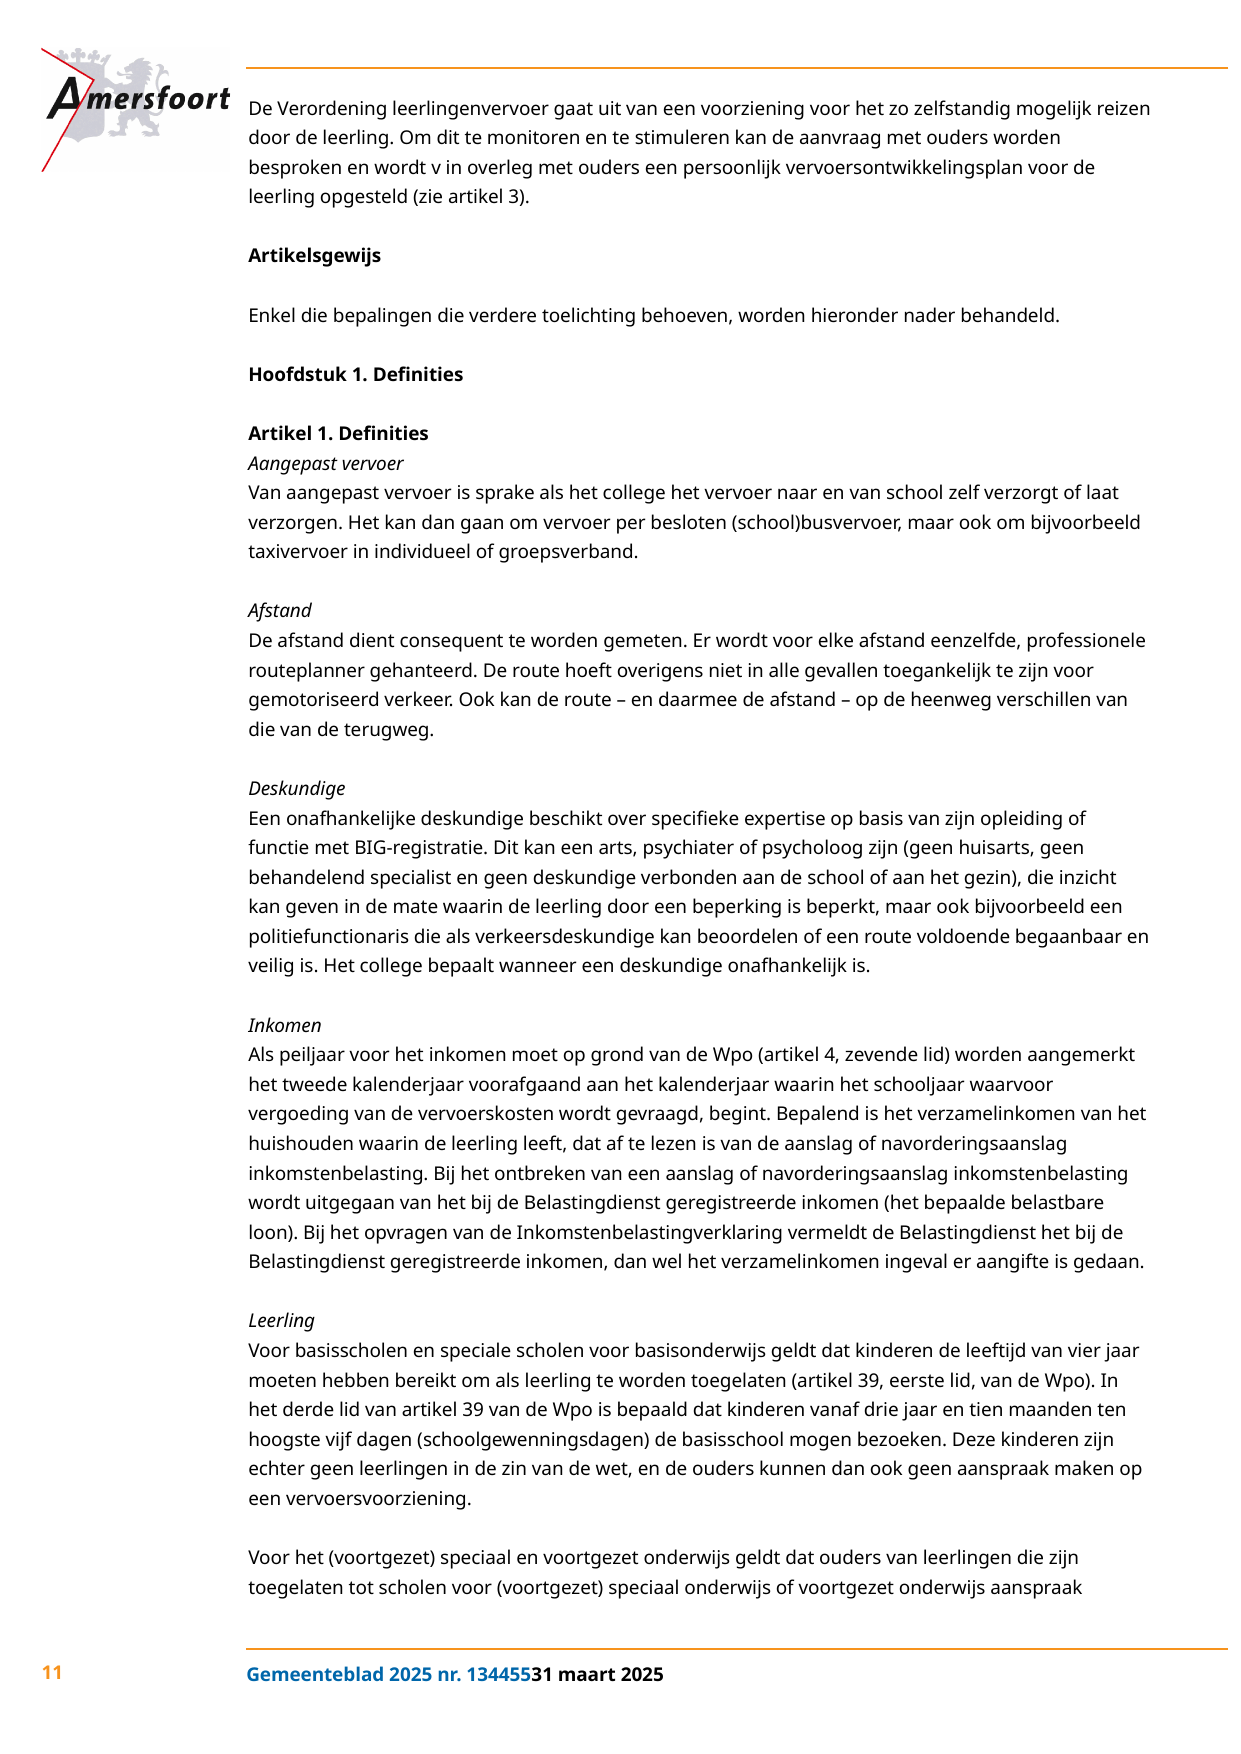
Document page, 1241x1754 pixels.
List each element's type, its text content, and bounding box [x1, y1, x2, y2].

text Als peiljaar voor het inkomen moet op grond van de Wpo (artikel 4, zevende lid) worden aangemerkt het tweede kalenderjaar voorafgaand aan het kalenderjaar waarin het schooljaar waarvoor vergoeding van de vervoerskosten wordt gevraagd, begint. Bepalend is het verzamelinkomen van het huishouden waarin de leerling leeft, dat af te lezen is van de aanslag of navorderingsaanslag inkomstenbelasting. Bij het ontbreken van een aanslag of navorderingsaanslag inkomstenbelasting wordt uitgegaan van het bij de Belastingdienst geregistreerde inkomen (het bepaalde belastbare loon). Bij het opvragen van de Inkomstenbelastingverklaring vermeldt de Belastingdienst het bij de Belastingdienst geregistreerde inkomen, dan wel het verzamelinkomen ingeval er aangifte is gedaan. [248, 1041, 1152, 1274]
text Artikel 1. Definities [248, 420, 1152, 446]
text Afstand [248, 598, 1152, 623]
text De afstand dient consequent te worden gemeten. Er wordt voor elke afstand eenzelfde, professionele routeplanner gehanteerd. De route hoeft overigens niet in alle gevallen toegankelijk te zijn voor gemotoriseerd verkeer. Ook kan de route – en daarmee de afstand – op de heenweg verschillen van die van de terugweg. [248, 627, 1152, 742]
text Van aangepast vervoer is sprake als het college het vervoer naar en van school zelf verzorgt of laat verzorgen. Het kan dan gaan om vervoer per besloten (school)busvervoer, maar ook om bijvoorbeeld taxivervoer in individueel of groepsverband. [248, 479, 1152, 564]
text Artikelsgewijs [248, 243, 1152, 268]
text Hoofdstuk 1. Definities [248, 361, 1152, 387]
text Een onafhankelijke deskundige beschikt over specifieke expertise op basis van zijn opleiding of functie met BIG-registratie. Dit kan een arts, psychiater of psycholoog zijn (geen huisarts, geen behandelend specialist en geen deskundige verbonden aan de school of aan het gezin), die inzicht kan geven in de mate waarin de leerling door een beperking is beperkt, maar ook bijvoorbeeld een politiefunctionaris die als verkeersdeskundige kan beoordelen of een route voldoende begaanbaar en veilig is. Het college bepaalt wanneer een deskundige onafhankelijk is. [248, 805, 1152, 978]
text Aangepast vervoer [248, 450, 1152, 476]
text Inkomen [248, 1012, 1152, 1038]
text Voor het (voortgezet) speciaal en voortgezet onderwijs geldt dat ouders van leerlingen die zijn toegelaten tot scholen voor (voortgezet) speciaal onderwijs of voortgezet onderwijs aanspraak [248, 1544, 1152, 1600]
text Voor basisscholen en speciale scholen voor basisonderwijs geldt dat kinderen de leeftijd van vier jaar moeten hebben bereikt om als leerling te worden toegelaten (artikel 39, eerste lid, van de Wpo). In het derde lid van artikel 39 van de Wpo is bepaald dat kinderen vanaf drie jaar en tien maanden ten hoogste vijf dagen (schoolgewenningsdagen) de basisschool mogen bezoeken. Deze kinderen zijn echter geen leerlingen in de zin van de wet, en de ouders kunnen dan ook geen aanspraak maken op een vervoersvoorziening. [248, 1337, 1152, 1511]
text De Verordening leerlingenvervoer gaat uit van een voorziening voor het zo zelfstandig mogelijk reizen door de leerling. Om dit te monitoren en te stimuleren kan de aanvraag met ouders worden besproken en wordt v in overleg met ouders een persoonlijk vervoersontwikkelingsplan voor de leerling opgesteld (zie artikel 3). [248, 95, 1152, 209]
picture [41, 47, 231, 172]
text Leerling [248, 1308, 1152, 1333]
text Enkel die bepalingen die verdere toelichting behoeven, worden hieronder nader behandeld. [248, 302, 1152, 328]
text Deskundige [248, 775, 1152, 801]
